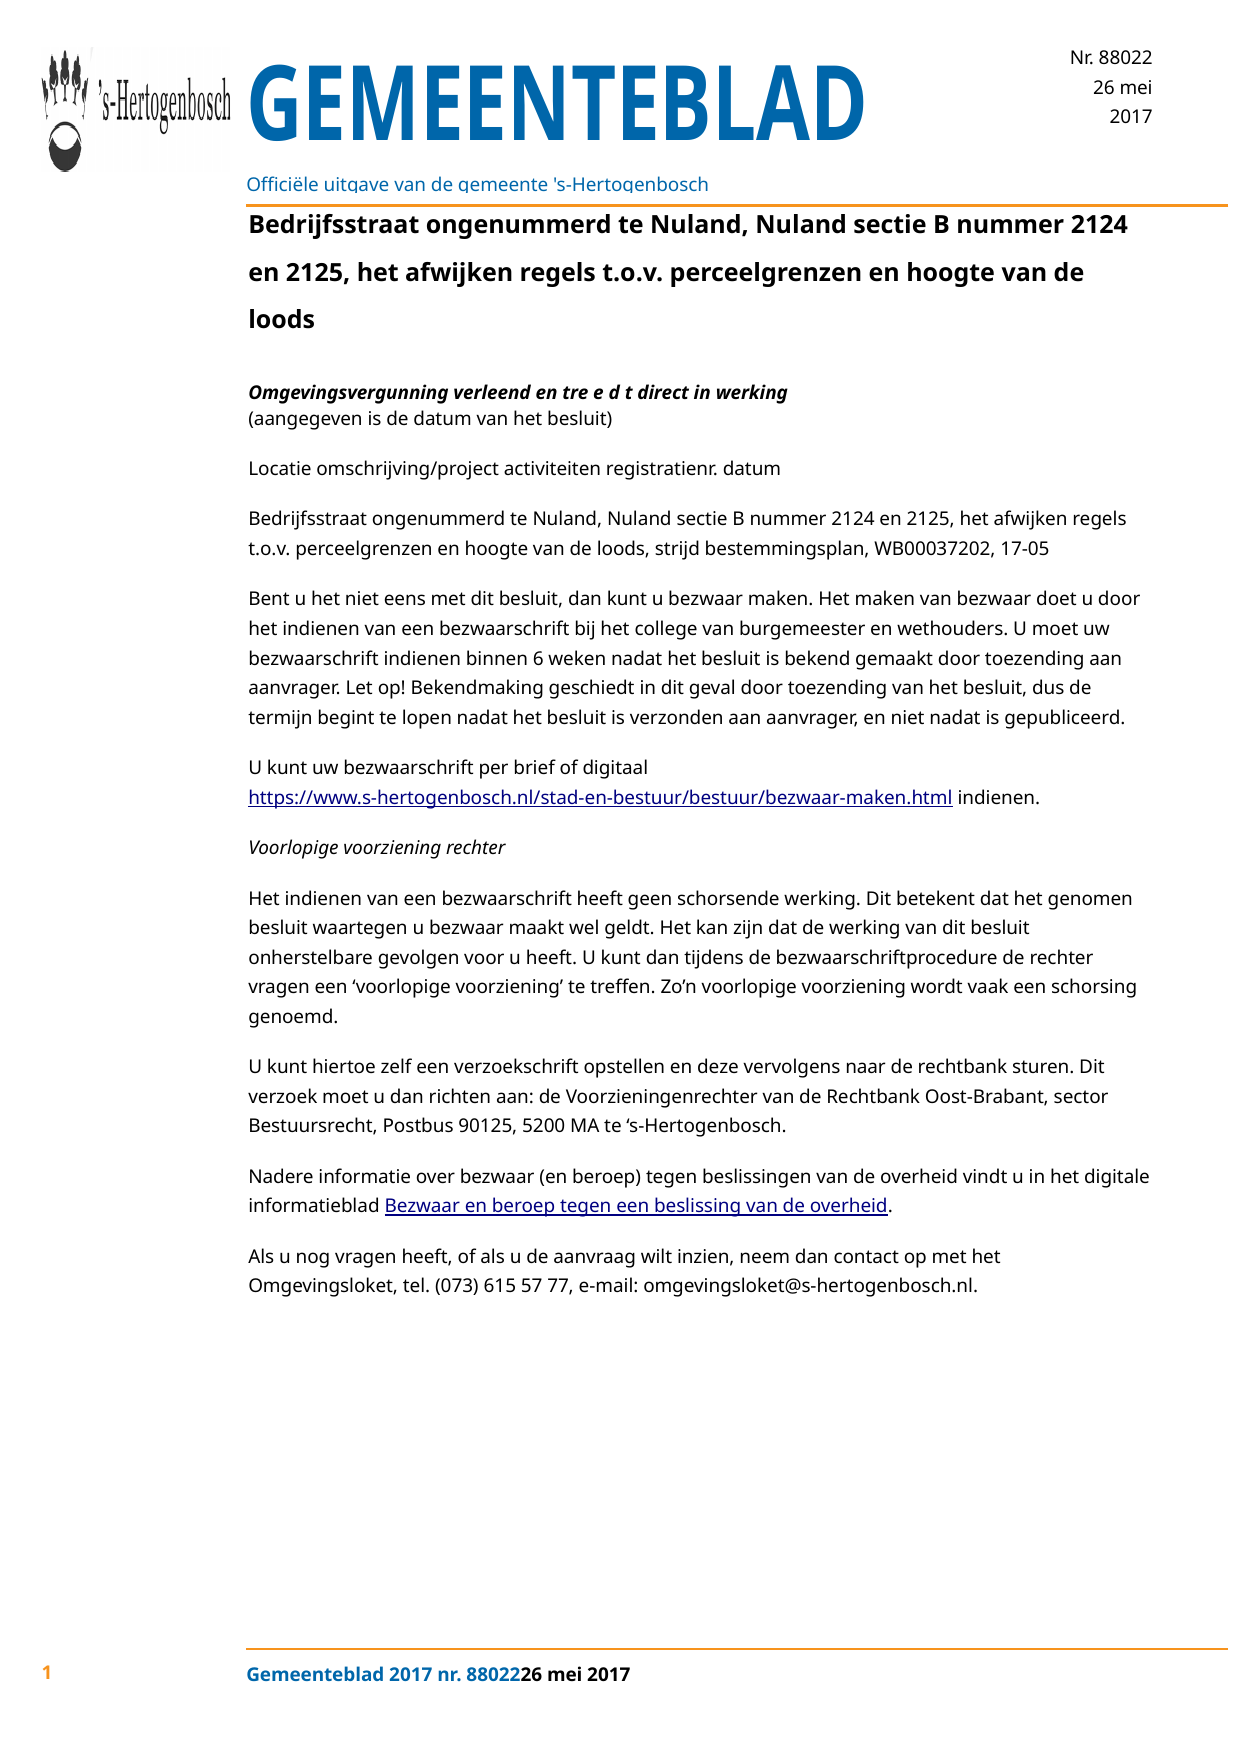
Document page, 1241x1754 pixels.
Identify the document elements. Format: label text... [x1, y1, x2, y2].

text U kunt uw bezwaarschrift per brief of digitaal https://www.s-hertogenbosch.nl/stad-en-bestuur/bestuur/bezwaar-maken.html indienen. [248, 754, 1152, 810]
text U kunt hiertoe zelf een verzoekschrift opstellen en deze vervolgens naar de rechtbank sturen. Dit verzoek moet u dan richten aan: de Voorzieningenrechter van de Rechtbank Oost-Brabant, sector Bestuursrecht, Postbus 90125, 5200 MA te ‘s-Hertogenbosch. [248, 1053, 1152, 1138]
text Bent u het niet eens met dit besluit, dan kunt u bezwaar maken. Het maken van bezwaar doet u door het indienen van een bezwaarschrift bij het college van burgemeester en wethouders. U moet uw bezwaarschrift indienen binnen 6 weken nadat het besluit is bekend gemaakt door toezending aan aanvrager. Let op! Bekendmaking geschiedt in dit geval door toezending van het besluit, dus de termijn begint te lopen nadat het besluit is verzonden aan aanvrager, en niet nadat is gepubliceerd. [248, 586, 1152, 730]
text Het indienen van een bezwaarschrift heeft geen schorsende werking. Dit betekent dat het genomen besluit waartegen u bezwaar maakt wel geldt. Het kan zijn dat de werking van dit besluit onherstelbare gevolgen voor u heeft. U kunt dan tijdens de bezwaarschriftprocedure de rechter vragen een ‘voorlopige voorziening’ te treffen. Zo’n voorlopige voorziening wordt vaak een schorsing genoemd. [248, 885, 1152, 1029]
text Als u nog vragen heeft, of als u de aanvraag wilt inzien, neem dan contact op met het Omgevingsloket, tel. (073) 615 57 77, e-mail: omgevingsloket@s-hertogenbosch.nl. [248, 1243, 1152, 1298]
text Locatie omschrijving/project activiteiten registratienr. datum [248, 455, 1152, 481]
text (aangegeven is de datum van het besluit) [248, 405, 1152, 431]
text Nadere informatie over bezwaar (en beroep) tegen beslissingen van de overheid vindt u in het digitale informatieblad Bezwaar en beroep tegen een beslissing van de overheid. [248, 1163, 1152, 1218]
text Omgevingsvergunning verleend en tre e d t direct in werking [248, 379, 1152, 405]
text Bedrijfsstraat ongenummerd te Nuland, Nuland sectie B nummer 2124 en 2125, het afwijken regels t.o.v. perceelgrenzen en hoogte van de loods [248, 207, 1152, 336]
text Voorlopige voorziening rechter [248, 834, 1152, 860]
text Bedrijfsstraat ongenummerd te Nuland, Nuland sectie B nummer 2124 en 2125, het afwijken regels t.o.v. perceelgrenzen en hoogte van de loods, strijd bestemmingsplan, WB00037202, 17-05 [248, 506, 1152, 561]
picture [41, 47, 231, 172]
